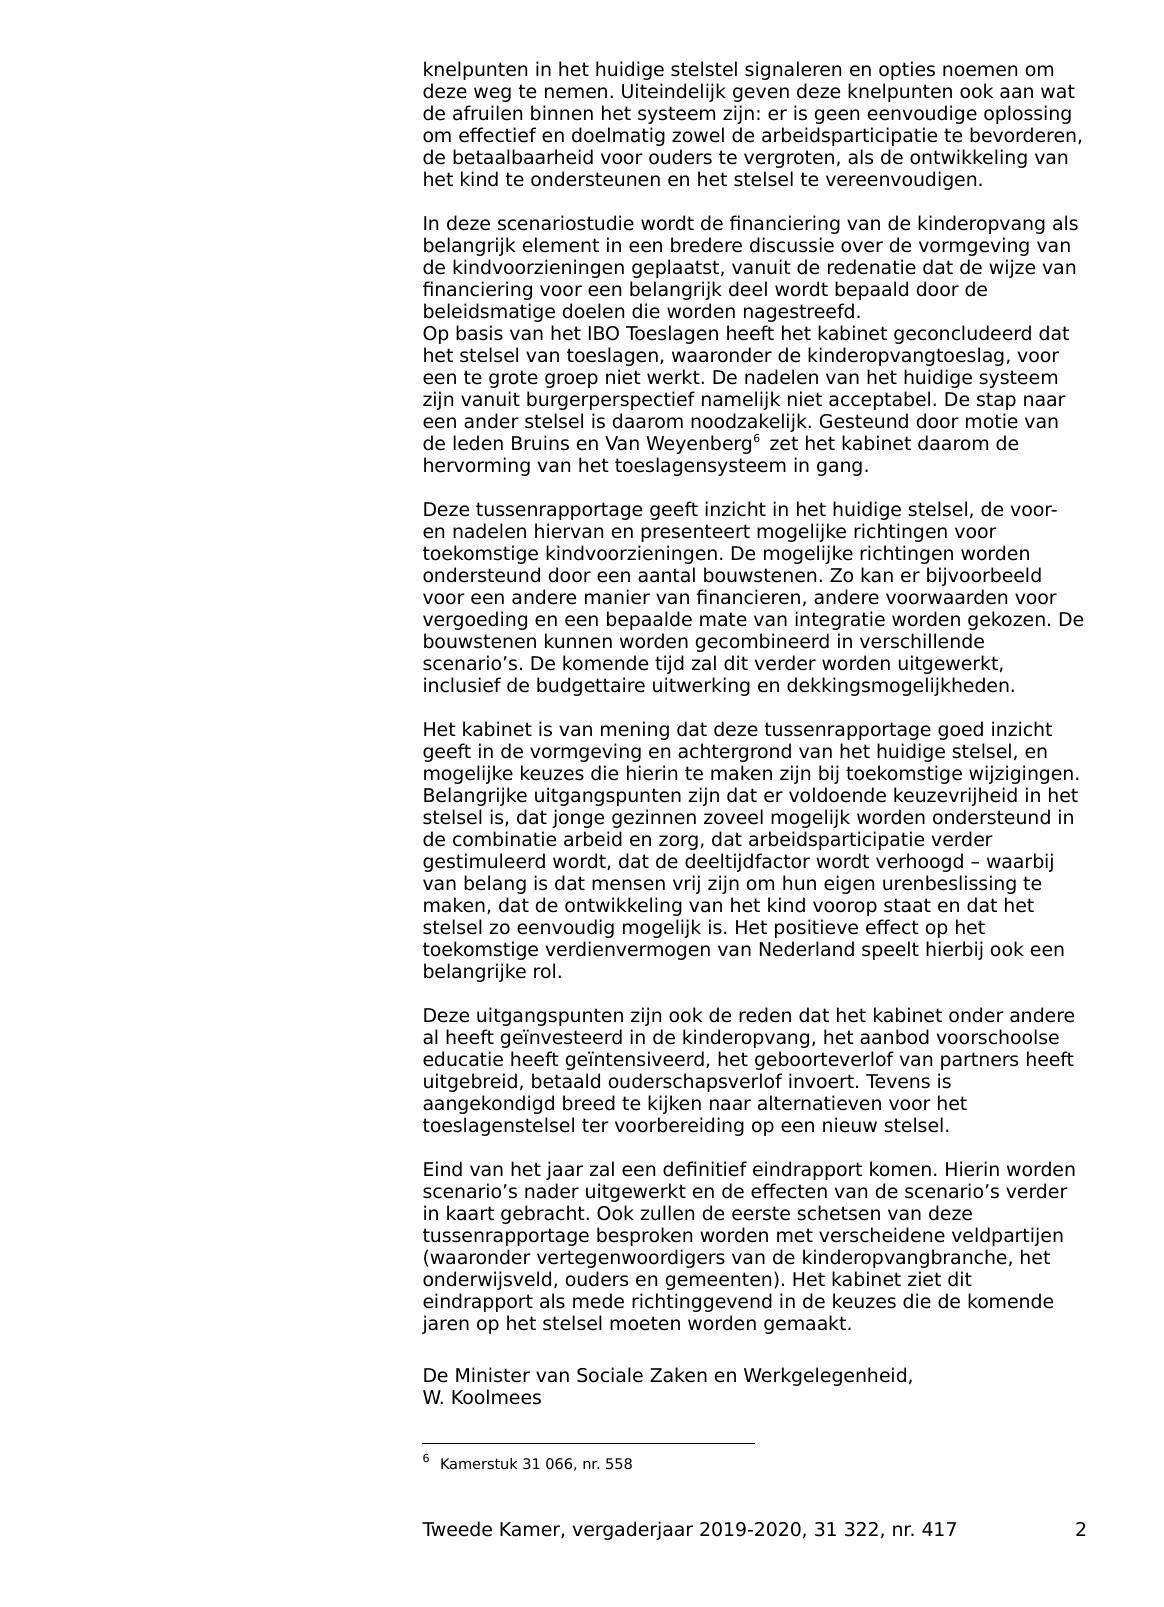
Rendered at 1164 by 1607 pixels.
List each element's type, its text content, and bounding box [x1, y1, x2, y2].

text In deze scenariostudie wordt de financiering van de kinderopvang als belangrijk element in een bredere discussie over de vormgeving van de kindvoorzieningen geplaatst, vanuit de redenatie dat de wijze van financiering voor een belangrijk deel wordt bepaald door de beleidsmatige doelen die worden nagestreefd. [422, 213, 1087, 323]
text De Minister van Sociale Zaken en Werkgelegenheid, W. Koolmees [422, 1365, 1087, 1409]
text Op basis van het IBO Toeslagen heeft het kabinet geconcludeerd dat het stelsel van toeslagen, waaronder de kinderopvangtoeslag, voor een te grote groep niet werkt. De nadelen van het huidige systeem zijn vanuit burgerperspectief namelijk niet acceptabel. De stap naar een ander stelsel is daarom noodzakelijk. Gesteund door motie van de leden Bruins en Van Weyenberg zet het kabinet daarom de hervorming van het toeslagensysteem in gang. [422, 323, 1087, 477]
text Deze tussenrapportage geeft inzicht in het huidige stelsel, de voor- en nadelen hiervan en presenteert mogelijke richtingen voor toekomstige kindvoorzieningen. De mogelijke richtingen worden ondersteund door een aantal bouwstenen. Zo kan er bijvoorbeeld voor een andere manier van financieren, andere voorwaarden voor vergoeding en een bepaalde mate van integratie worden gekozen. De bouwstenen kunnen worden gecombineerd in verschillende scenario’s. De komende tijd zal dit verder worden uitgewerkt, inclusief de budgettaire uitwerking en dekkingsmogelijkheden. [422, 499, 1087, 697]
text Kamerstuk 31 066, nr. 558 [422, 1452, 1087, 1474]
text Het kabinet is van mening dat deze tussenrapportage goed inzicht geeft in de vormgeving en achtergrond van het huidige stelsel, en mogelijke keuzes die hierin te maken zijn bij toekomstige wijzigingen. Belangrijke uitgangspunten zijn dat er voldoende keuzevrijheid in het stelsel is, dat jonge gezinnen zoveel mogelijk worden ondersteund in de combinatie arbeid en zorg, dat arbeidsparticipatie verder gestimuleerd wordt, dat de deeltijdfactor wordt verhoogd – waarbij van belang is dat mensen vrij zijn om hun eigen urenbeslissing te maken, dat de ontwikkeling van het kind voorop staat en dat het stelsel zo eenvoudig mogelijk is. Het positieve effect op het toekomstige verdienvermogen van Nederland speelt hierbij ook een belangrijke rol. [422, 719, 1087, 983]
text knelpunten in het huidige stelstel signaleren en opties noemen om deze weg te nemen. Uiteindelijk geven deze knelpunten ook aan wat de afruilen binnen het systeem zijn: er is geen eenvoudige oplossing om effectief en doelmatig zowel de arbeidsparticipatie te bevorderen, de betaalbaarheid voor ouders te vergroten, als de ontwikkeling van het kind te ondersteunen en het stelsel te vereenvoudigen. [422, 59, 1087, 191]
text Eind van het jaar zal een definitief eindrapport komen. Hierin worden scenario’s nader uitgewerkt en de effecten van de scenario’s verder in kaart gebracht. Ook zullen de eerste schetsen van deze tussenrapportage besproken worden met verscheidene veldpartijen (waaronder vertegenwoordigers van de kinderopvangbranche, het onderwijsveld, ouders en gemeenten). Het kabinet ziet dit eindrapport als mede richtinggevend in de keuzes die de komende jaren op het stelsel moeten worden gemaakt. [422, 1159, 1087, 1335]
text Deze uitgangspunten zijn ook de reden dat het kabinet onder andere al heeft geïnvesteerd in de kinderopvang, het aanbod voorschoolse educatie heeft geïntensiveerd, het geboorteverlof van partners heeft uitgebreid, betaald ouderschapsverlof invoert. Tevens is aangekondigd breed te kijken naar alternatieven voor het toeslagenstelsel ter voorbereiding op een nieuw stelsel. [422, 1005, 1087, 1137]
